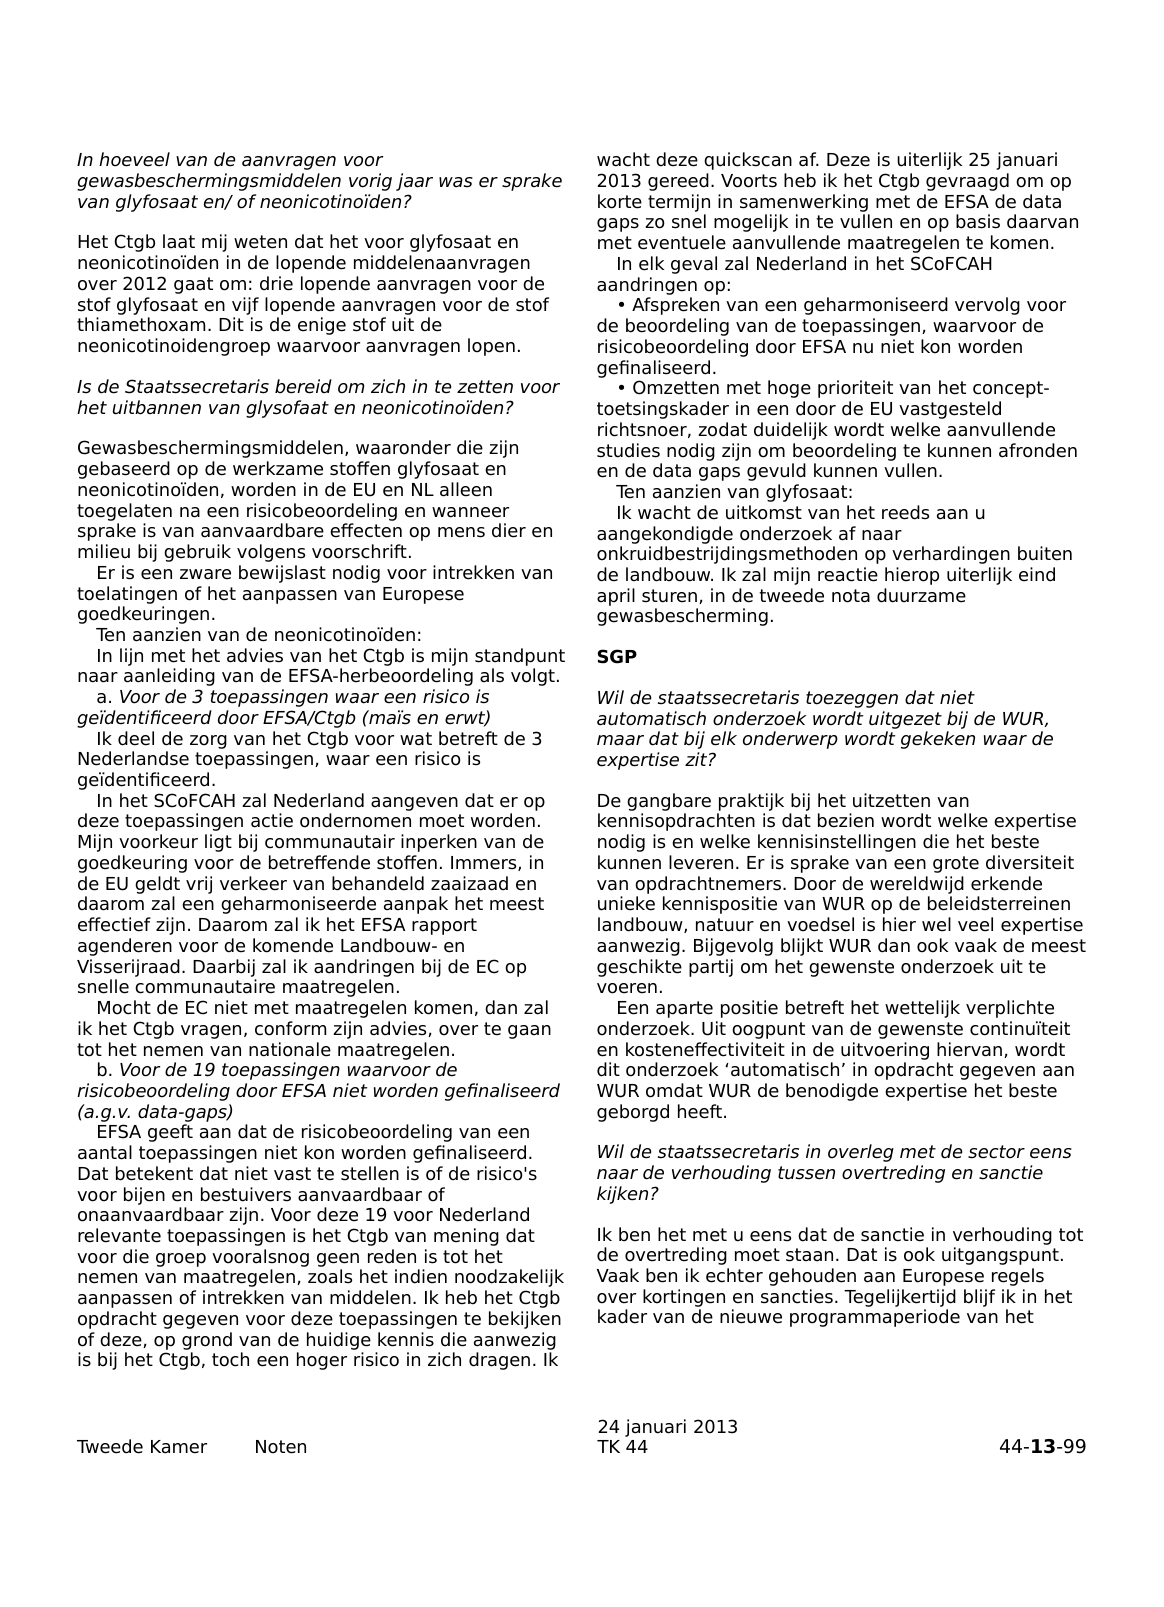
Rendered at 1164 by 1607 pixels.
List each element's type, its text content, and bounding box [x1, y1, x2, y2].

text a. Voor de 3 toepassingen waar een risico is geïdentificeerd door EFSA/Ctgb (maïs en erwt) [77, 687, 567, 728]
text Is de Staatssecretaris bereid om zich in te zetten voor het uitbannen van glysofaat en neonicotinoïden? [77, 377, 567, 418]
text Mocht de EC niet met maatregelen komen, dan zal ik het Ctgb vragen, conform zijn advies, over te gaan tot het nemen van nationale maatregelen. [77, 998, 567, 1060]
text In hoeveel van de aanvragen voor gewasbeschermingsmiddelen vorig jaar was er sprake van glyfosaat en/ of neonicotinoïden? [77, 150, 567, 212]
text • Afspreken van een geharmoniseerd vervolg voor de beoordeling van de toepassingen, waarvoor de risicobeoordeling door EFSA nu niet kon worden gefinaliseerd. [596, 295, 1087, 378]
text SGP [596, 647, 1087, 668]
text In het SCoFCAH zal Nederland aangeven dat er op deze toepassingen actie ondernomen moet worden. Mijn voorkeur ligt bij communautair inperken van de goedkeuring voor de betreffende stoffen. Immers, in de EU geldt vrij verkeer van behandeld zaaizaad en daarom zal een geharmoniseerde aanpak het meest effectief zijn. Daarom zal ik het EFSA rapport agenderen voor de komende Landbouw- en Visserijraad. Daarbij zal ik aandringen bij de EC op snelle communautaire maatregelen. [77, 791, 567, 998]
text Het Ctgb laat mij weten dat het voor glyfosaat en neonicotinoïden in de lopende middelenaanvragen over 2012 gaat om: drie lopende aanvragen voor de stof glyfosaat en vijf lopende aanvragen voor de stof thiamethoxam. Dit is de enige stof uit de neonicotinoidengroep waarvoor aanvragen lopen. [77, 232, 567, 357]
text Ten aanzien van glyfosaat: [596, 482, 1087, 503]
text Gewasbeschermingsmiddelen, waaronder die zijn gebaseerd op de werkzame stoffen glyfosaat en neonicotinoïden, worden in de EU en NL alleen toegelaten na een risicobeoordeling en wanneer sprake is van aanvaardbare effecten op mens dier en milieu bij gebruik volgens voorschrift. [77, 438, 567, 563]
text In lijn met het advies van het Ctgb is mijn standpunt naar aanleiding van de EFSA-herbeoordeling als volgt. [77, 646, 567, 687]
text EFSA geeft aan dat de risicobeoordeling van een aantal toepassingen niet kon worden gefinaliseerd. Dat betekent dat niet vast te stellen is of de risico's voor bijen en bestuivers aanvaardbaar of onaanvaardbaar zijn. Voor deze 19 voor Nederland relevante toepassingen is het Ctgb van mening dat voor die groep vooralsnog geen reden is tot het nemen van maatregelen, zoals het indien noodzakelijk aanpassen of intrekken van middelen. Ik heb het Ctgb opdracht gegeven voor deze toepassingen te bekijken of deze, op grond van de huidige kennis die aanwezig is bij het Ctgb, toch een hoger risico in zich dragen. Ik [77, 1122, 567, 1371]
text Een aparte positie betreft het wettelijk verplichte onderzoek. Uit oogpunt van de gewenste continuïteit en kosteneffectiviteit in de uitvoering hiervan, wordt dit onderzoek ‘automatisch’ in opdracht gegeven aan WUR omdat WUR de benodigde expertise het beste geborgd heeft. [596, 998, 1087, 1122]
text b. Voor de 19 toepassingen waarvoor de risicobeoordeling door EFSA niet worden gefinaliseerd (a.g.v. data-gaps) [77, 1060, 567, 1122]
text In elk geval zal Nederland in het SCoFCAH aandringen op: [596, 254, 1087, 295]
text De gangbare praktijk bij het uitzetten van kennisopdrachten is dat bezien wordt welke expertise nodig is en welke kennisinstellingen die het beste kunnen leveren. Er is sprake van een grote diversiteit van opdrachtnemers. Door de wereldwijd erkende unieke kennispositie van WUR op de beleidsterreinen landbouw, natuur en voedsel is hier wel veel expertise aanwezig. Bijgevolg blijkt WUR dan ook vaak de meest geschikte partij om het gewenste onderzoek uit te voeren. [596, 791, 1087, 998]
text wacht deze quickscan af. Deze is uiterlijk 25 januari 2013 gereed. Voorts heb ik het Ctgb gevraagd om op korte termijn in samenwerking met de EFSA de data gaps zo snel mogelijk in te vullen en op basis daarvan met eventuele aanvullende maatregelen te komen. [596, 150, 1087, 254]
text Ten aanzien van de neonicotinoïden: [77, 625, 567, 646]
text Wil de staatssecretaris toezeggen dat niet automatisch onderzoek wordt uitgezet bij de WUR, maar dat bij elk onderwerp wordt gekeken waar de expertise zit? [596, 688, 1087, 771]
text Ik ben het met u eens dat de sanctie in verhouding tot de overtreding moet staan. Dat is ook uitgangspunt. Vaak ben ik echter gehouden aan Europese regels over kortingen en sancties. Tegelijkertijd blijf ik in het kader van de nieuwe programmaperiode van het [596, 1224, 1087, 1328]
text Wil de staatssecretaris in overleg met de sector eens naar de verhouding tussen overtreding en sanctie kijken? [596, 1142, 1087, 1204]
text Ik deel de zorg van het Ctgb voor wat betreft de 3 Nederlandse toepassingen, waar een risico is geïdentificeerd. [77, 728, 567, 791]
text • Omzetten met hoge prioriteit van het concept-toetsingskader in een door de EU vastgesteld richtsnoer, zodat duidelijk wordt welke aanvullende studies nodig zijn om beoordeling te kunnen afronden en de data gaps gevuld kunnen vullen. [596, 378, 1087, 482]
text Ik wacht de uitkomst van het reeds aan u aangekondigde onderzoek af naar onkruidbestrijdingsmethoden op verhardingen buiten de landbouw. Ik zal mijn reactie hierop uiterlijk eind april sturen, in de tweede nota duurzame gewasbescherming. [596, 503, 1087, 627]
text Er is een zware bewijslast nodig voor intrekken van toelatingen of het aanpassen van Europese goedkeuringen. [77, 563, 567, 625]
